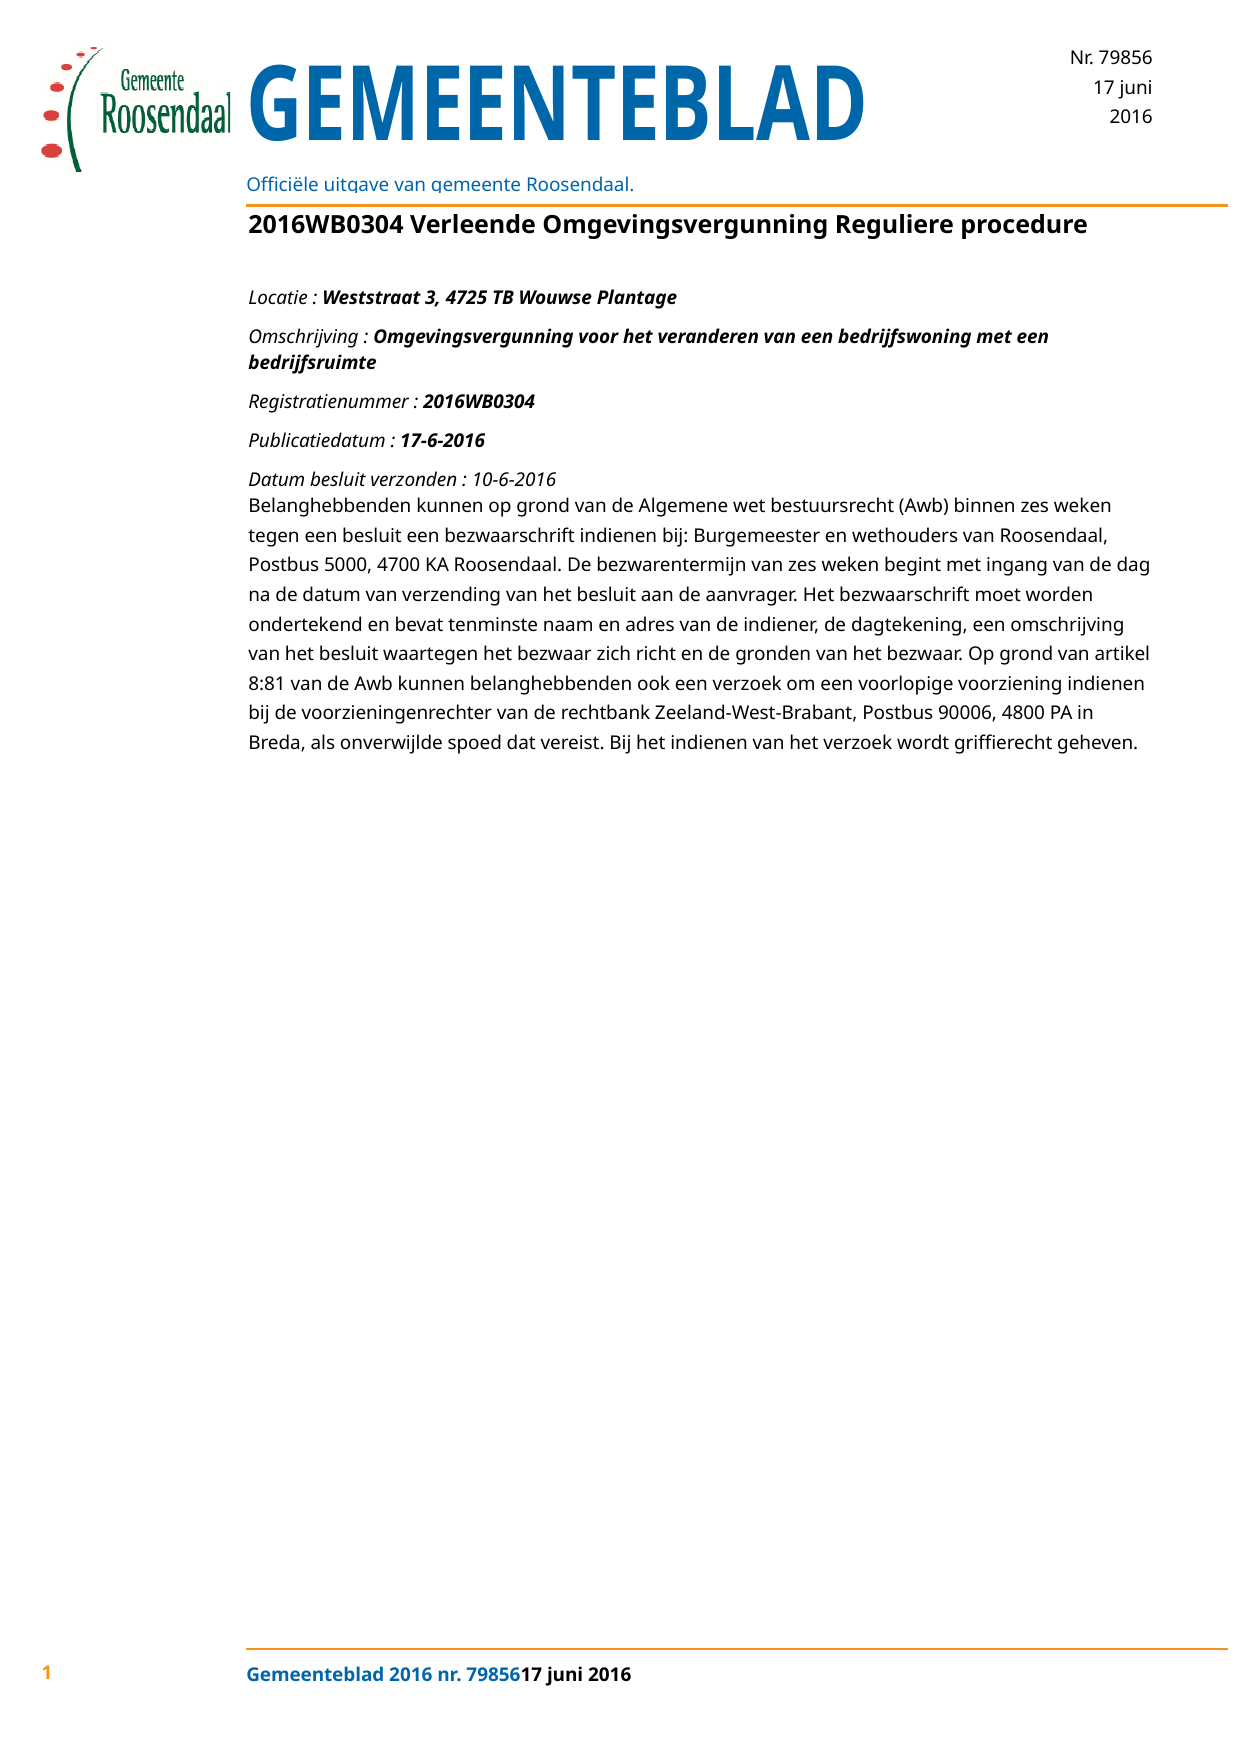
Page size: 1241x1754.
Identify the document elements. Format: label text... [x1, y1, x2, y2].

text 2016WB0304 Verleende Omgevingsvergunning Reguliere procedure [248, 207, 1152, 241]
text Datum besluit verzonden : 10-6-2016 [248, 467, 1152, 492]
text Registratienummer : 2016WB0304 [248, 388, 1152, 414]
picture [41, 47, 231, 172]
text Publicatiedatum : 17-6-2016 [248, 427, 1152, 453]
text Omschrijving : Omgevingsvergunning voor het veranderen van een bedrijfswoning met een bedrijfsruimte [248, 323, 1152, 374]
text Locatie : Weststraat 3, 4725 TB Wouwse Plantage [248, 284, 1152, 309]
text Belanghebbenden kunnen op grond van de Algemene wet bestuursrecht (Awb) binnen zes weken tegen een besluit een bezwaarschrift indienen bij: Burgemeester en wethouders van Roosendaal, Postbus 5000, 4700 KA Roosendaal. De bezwarentermijn van zes weken begint met ingang van de dag na de datum van verzending van het besluit aan de aanvrager. Het bezwaarschrift moet worden ondertekend en bevat tenminste naam en adres van de indiener, de dagtekening, een omschrijving van het besluit waartegen het bezwaar zich richt en de gronden van het bezwaar. Op grond van artikel 8:81 van de Awb kunnen belanghebbenden ook een verzoek om een voorlopige voorziening indienen bij de voorzieningenrechter van de rechtbank Zeeland-West-Brabant, Postbus 90006, 4800 PA in Breda, als onverwijlde spoed dat vereist. Bij het indienen van het verzoek wordt griffierecht geheven. [248, 492, 1152, 755]
